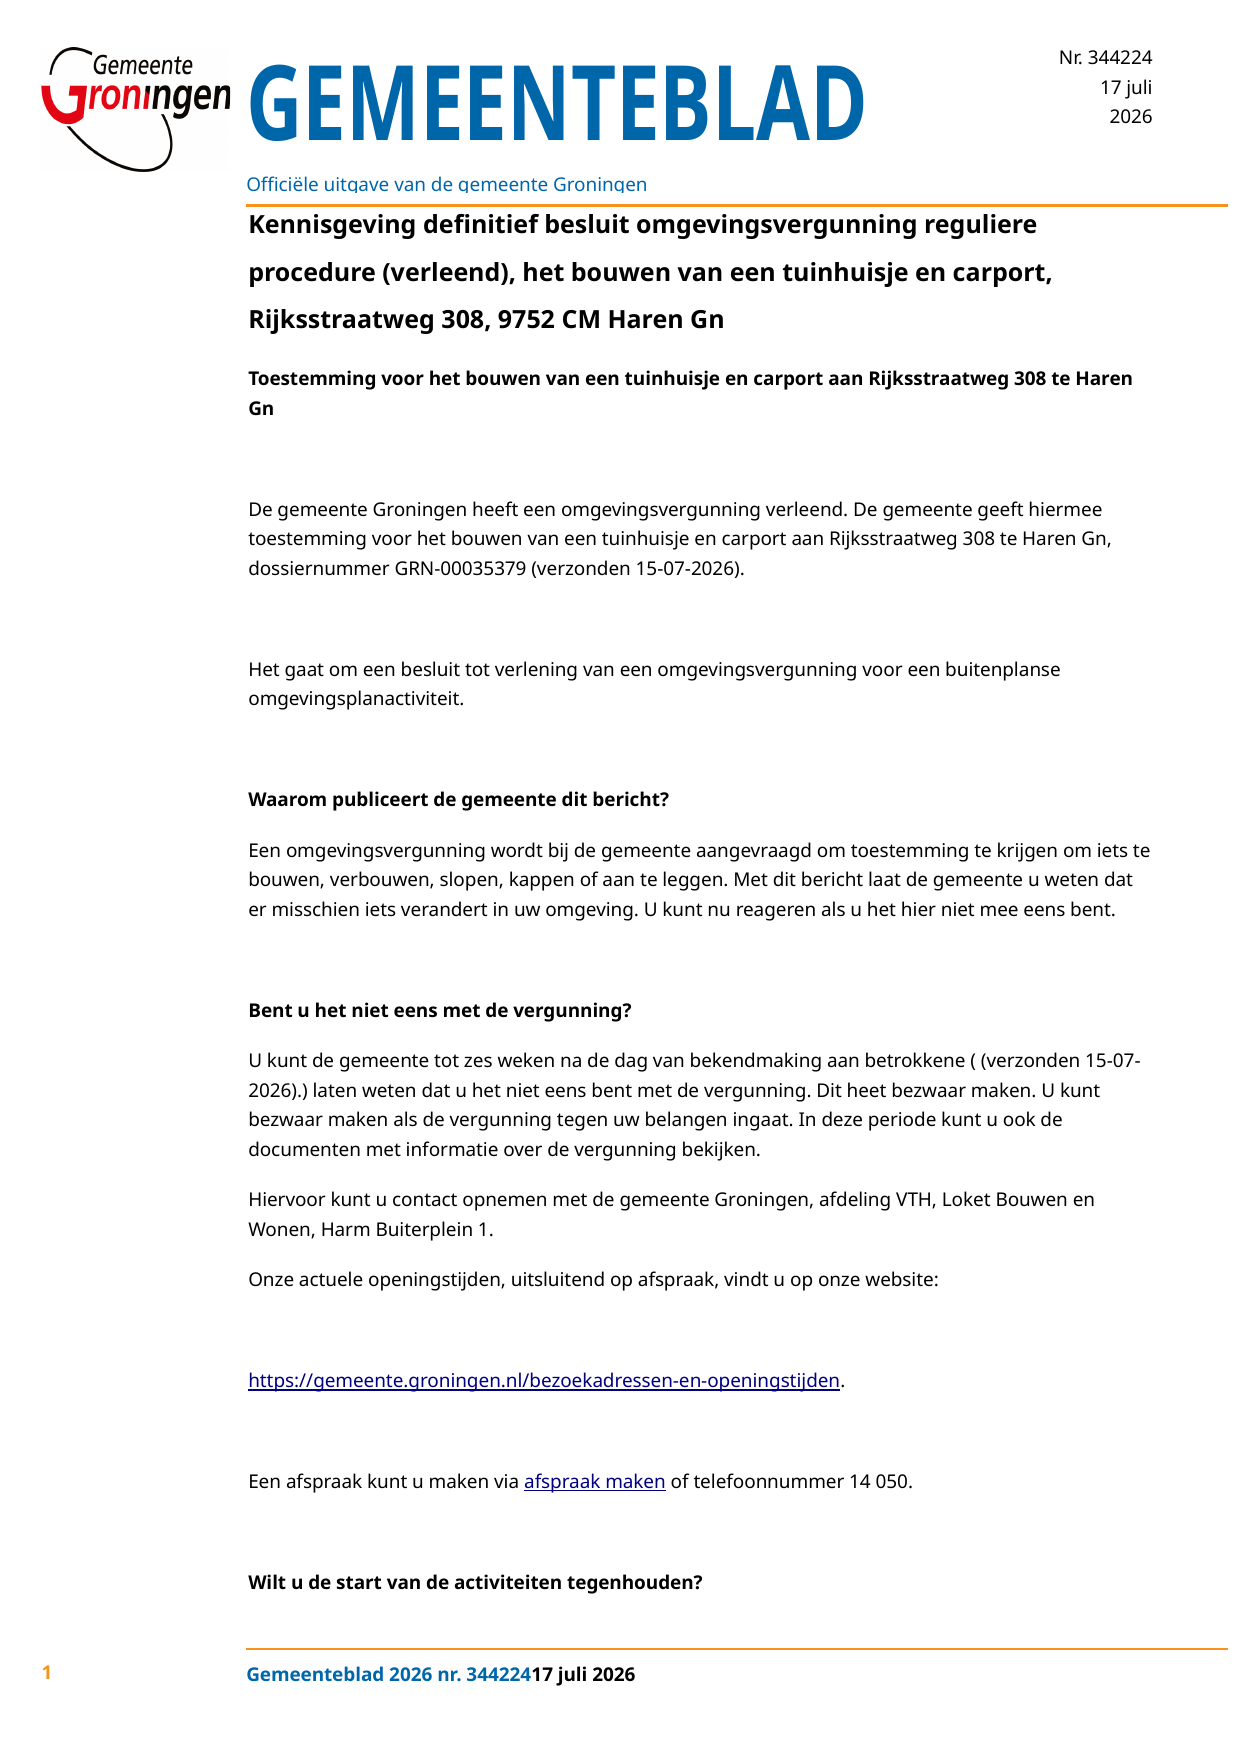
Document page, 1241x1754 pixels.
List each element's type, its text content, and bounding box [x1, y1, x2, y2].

text Hiervoor kunt u contact opnemen met de gemeente Groningen, afdeling VTH, Loket Bouwen en Wonen, Harm Buiterplein 1. [248, 1186, 1152, 1242]
text Bent u het niet eens met de vergunning? [248, 997, 1152, 1022]
text Waarom publiceert de gemeente dit bericht? [248, 786, 1152, 812]
text Een afspraak kunt u maken via afspraak maken of telefoonnummer 14 050. [248, 1468, 1152, 1494]
text Een omgevingsvergunning wordt bij de gemeente aangevraagd om toestemming te krijgen om iets te bouwen, verbouwen, slopen, kappen of aan te leggen. Met dit bericht laat de gemeente u weten dat er misschien iets verandert in uw omgeving. U kunt nu reageren als u het hier niet mee eens bent. [248, 837, 1152, 922]
text De gemeente Groningen heeft een omgevingsvergunning verleend. De gemeente geeft hiermee toestemming voor het bouwen van een tuinhuisje en carport aan Rijksstraatweg 308 te Haren Gn, dossiernummer GRN-00035379 (verzonden 15-07-2026). [248, 496, 1152, 581]
picture [41, 47, 231, 172]
text Wilt u de start van de activiteiten tegenhouden? [248, 1569, 1152, 1594]
text https://gemeente.groningen.nl/bezoekadressen-en-openingstijden. [248, 1367, 1152, 1393]
text Kennisgeving definitief besluit omgevingsvergunning reguliere procedure (verleend), het bouwen van een tuinhuisje en carport, Rijksstraatweg 308, 9752 CM Haren Gn [248, 207, 1152, 336]
text U kunt de gemeente tot zes weken na de dag van bekendmaking aan betrokkene ( (verzonden 15-07-2026).) laten weten dat u het niet eens bent met de vergunning. Dit heet bezwaar maken. U kunt bezwaar maken als de vergunning tegen uw belangen ingaat. In deze periode kunt u ook de documenten met informatie over de vergunning bekijken. [248, 1047, 1152, 1162]
text Toestemming voor het bouwen van een tuinhuisje en carport aan Rijksstraatweg 308 te Haren Gn [248, 366, 1152, 421]
text Onze actuele openingstijden, uitsluitend op afspraak, vindt u op onze website: [248, 1266, 1152, 1292]
text Het gaat om een besluit tot verlening van een omgevingsvergunning voor een buitenplanse omgevingsplanactiviteit. [248, 656, 1152, 711]
